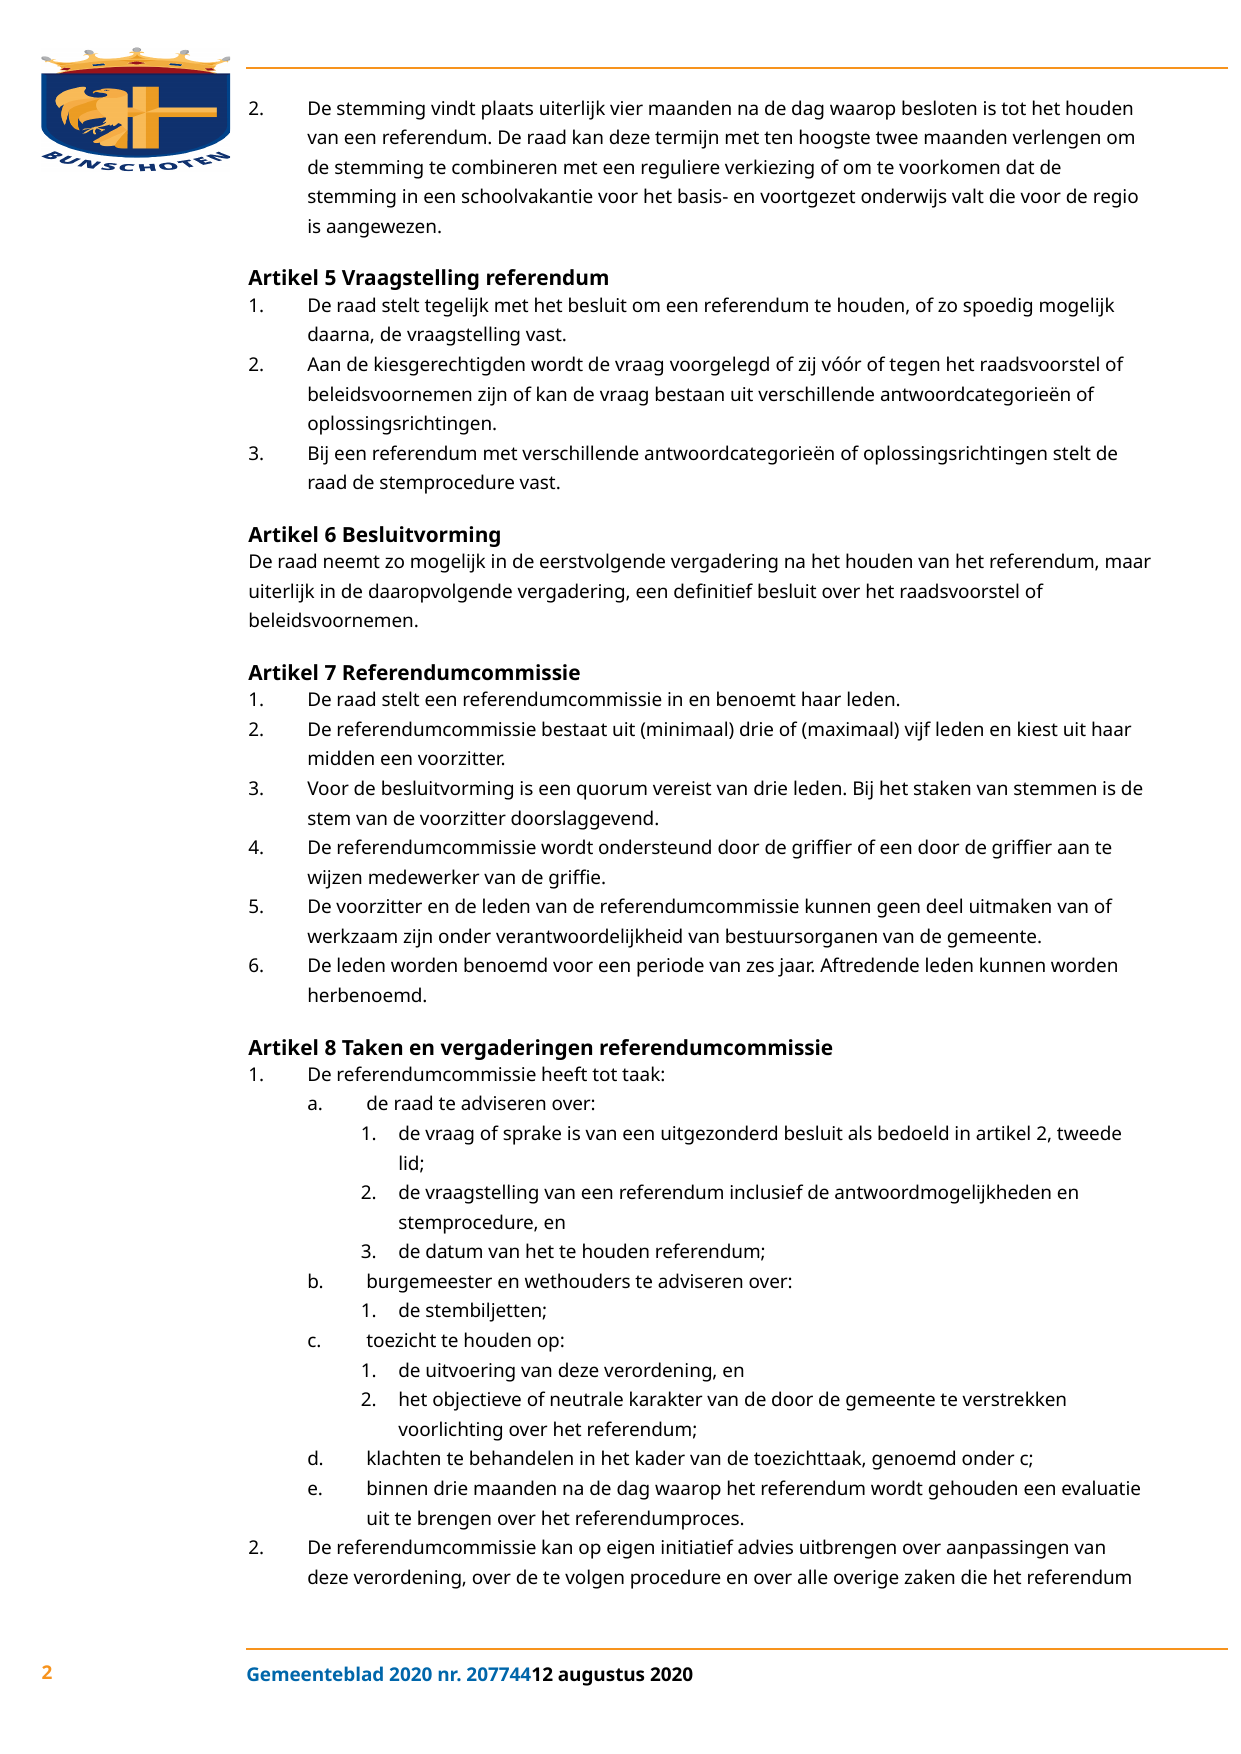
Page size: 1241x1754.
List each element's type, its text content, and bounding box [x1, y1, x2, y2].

text Artikel 7 Referendumcommissie [248, 658, 1152, 686]
list toezicht te houden op: [307, 1327, 1152, 1353]
list burgemeester en wethouders te adviseren over: [307, 1268, 1152, 1294]
list De voorzitter en de leden van de referendumcommissie kunnen geen deel uitmaken van of werkzaam zijn onder verantwoordelijkheid van bestuursorganen van de gemeente. [248, 893, 1152, 949]
list De referendumcommissie heeft tot taak: [248, 1061, 1152, 1087]
list Voor de besluitvorming is een quorum vereist van drie leden. Bij het staken van stemmen is de stem van de voorzitter doorslaggevend. [248, 775, 1152, 830]
list de stembiljetten; [361, 1298, 1152, 1323]
list Aan de kiesgerechtigden wordt de vraag voorgelegd of zij vóór of tegen het raadsvoorstel of beleidsvoornemen zijn of kan de vraag bestaan uit verschillende antwoordcategorieën of oplossingsrichtingen. [248, 351, 1152, 436]
list de datum van het te houden referendum; [361, 1238, 1152, 1264]
list de uitvoering van deze verordening, en [361, 1357, 1152, 1383]
list De raad stelt een referendumcommissie in en benoemt haar leden. [248, 686, 1152, 712]
list De referendumcommissie wordt ondersteund door de griffier of een door de griffier aan te wijzen medewerker van de griffie. [248, 834, 1152, 889]
list Bij een referendum met verschillende antwoordcategorieën of oplossingsrichtingen stelt de raad de stemprocedure vast. [248, 440, 1152, 495]
list de vraagstelling van een referendum inclusief de antwoordmogelijkheden en stemprocedure, en [361, 1179, 1152, 1235]
list het objectieve of neutrale karakter van de door de gemeente te verstrekken voorlichting over het referendum; [361, 1386, 1152, 1442]
list De raad stelt tegelijk met het besluit om een referendum te houden, of zo spoedig mogelijk daarna, de vraagstelling vast. [248, 292, 1152, 347]
text De raad neemt zo mogelijk in de eerstvolgende vergadering na het houden van het referendum, maar uiterlijk in de daaropvolgende vergadering, een definitief besluit over het raadsvoorstel of beleidsvoornemen. [248, 548, 1152, 633]
text Artikel 8 Taken en vergaderingen referendumcommissie [248, 1033, 1152, 1061]
list De stemming vindt plaats uiterlijk vier maanden na de dag waarop besloten is tot het houden van een referendum. De raad kan deze termijn met ten hoogste twee maanden verlengen om de stemming te combineren met een reguliere verkiezing of om te voorkomen dat de stemming in een schoolvakantie voor het basis- en voortgezet onderwijs valt die voor de regio is aangewezen. [248, 95, 1152, 239]
list de vraag of sprake is van een uitgezonderd besluit als bedoeld in artikel 2, tweede lid; [361, 1120, 1152, 1176]
list De referendumcommissie bestaat uit (minimaal) drie of (maximaal) vijf leden en kiest uit haar midden een voorzitter. [248, 716, 1152, 771]
text Artikel 6 Besluitvorming [248, 520, 1152, 548]
text Artikel 5 Vraagstelling referendum [248, 263, 1152, 292]
list de raad te adviseren over: [307, 1091, 1152, 1116]
list De referendumcommissie kan op eigen initiatief advies uitbrengen over aanpassingen van deze verordening, over de te volgen procedure en over alle overige zaken die het referendum [248, 1534, 1152, 1590]
list binnen drie maanden na de dag waarop het referendum wordt gehouden een evaluatie uit te brengen over het referendumproces. [307, 1475, 1152, 1531]
list klachten te behandelen in het kader van de toezichttaak, genoemd onder c; [307, 1446, 1152, 1471]
picture [41, 47, 231, 172]
list De leden worden benoemd voor een periode van zes jaar. Aftredende leden kunnen worden herbenoemd. [248, 953, 1152, 1008]
